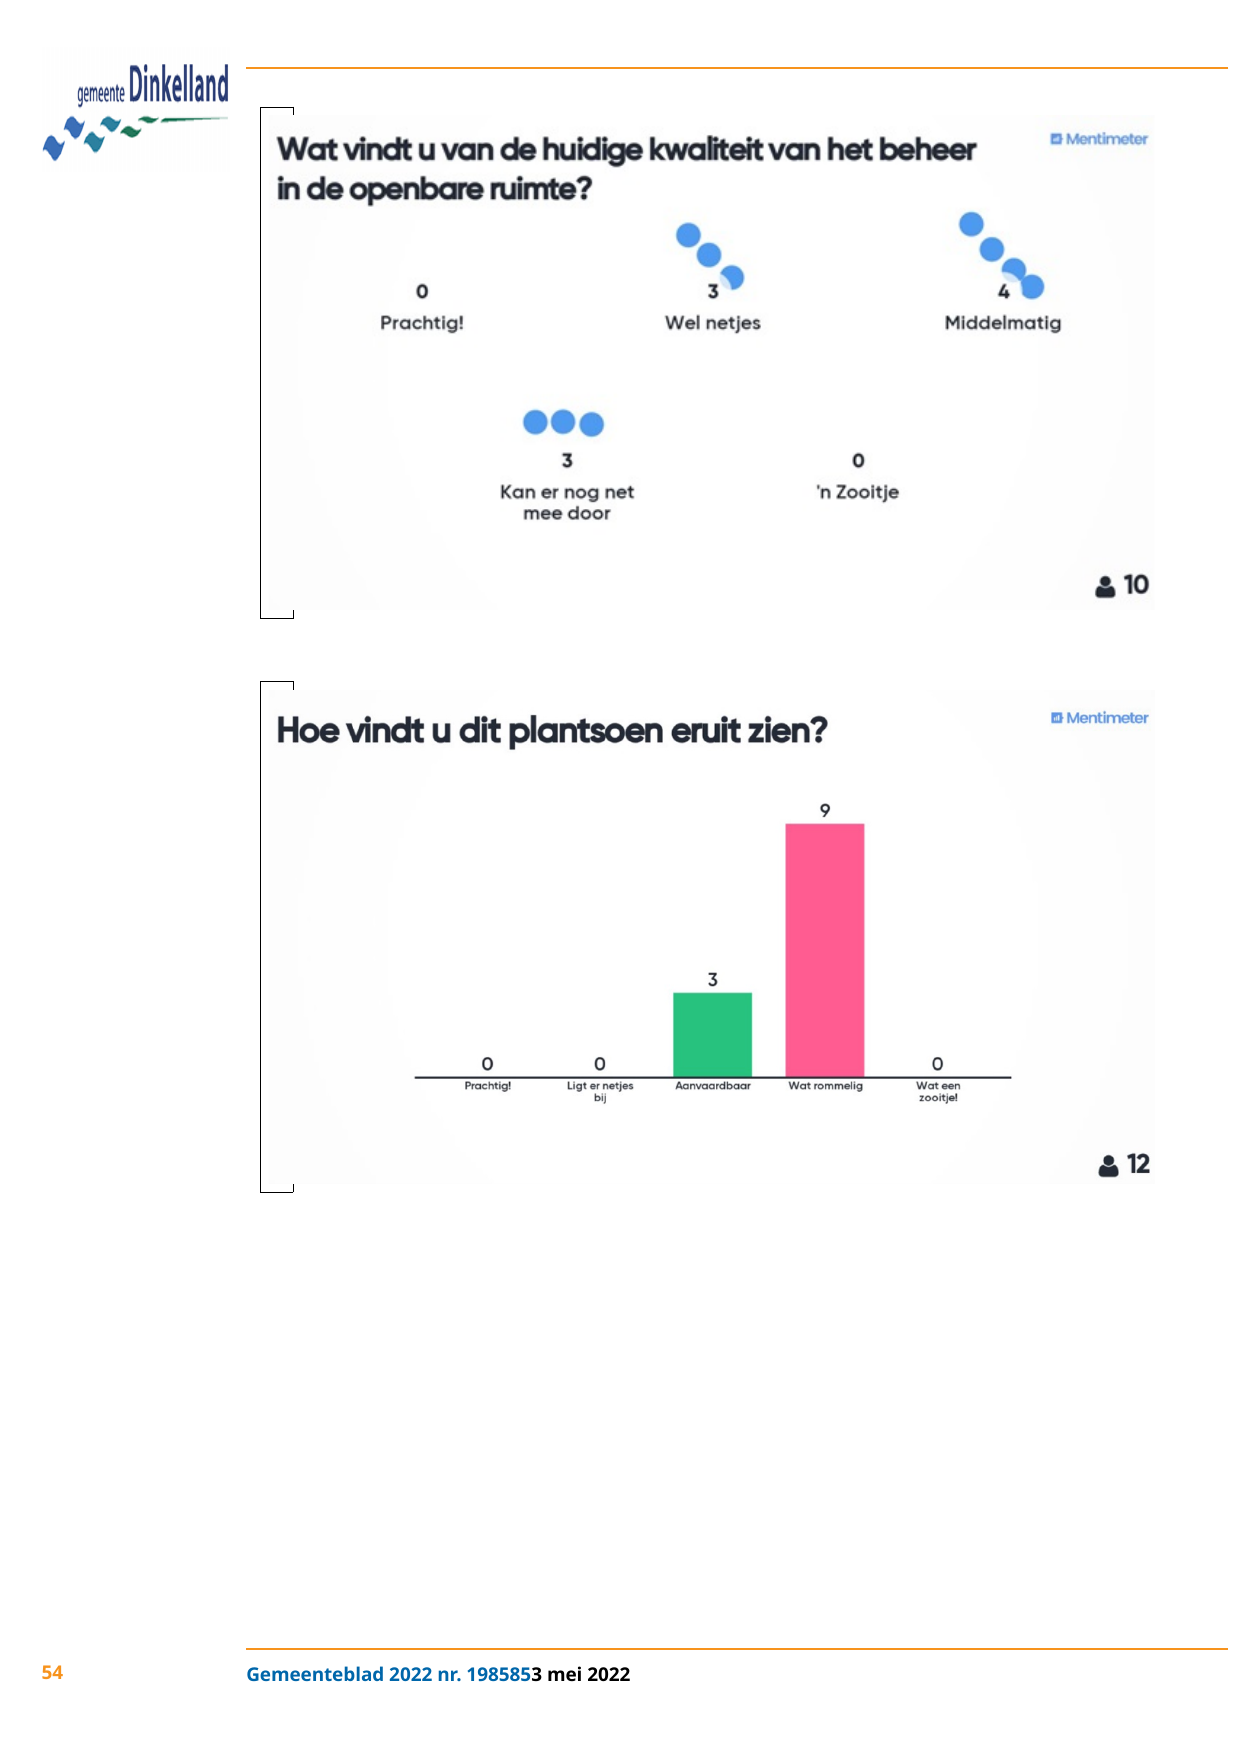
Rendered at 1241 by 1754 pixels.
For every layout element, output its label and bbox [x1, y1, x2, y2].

picture [268, 690, 1155, 1184]
picture [41, 47, 231, 172]
picture [268, 115, 1155, 610]
